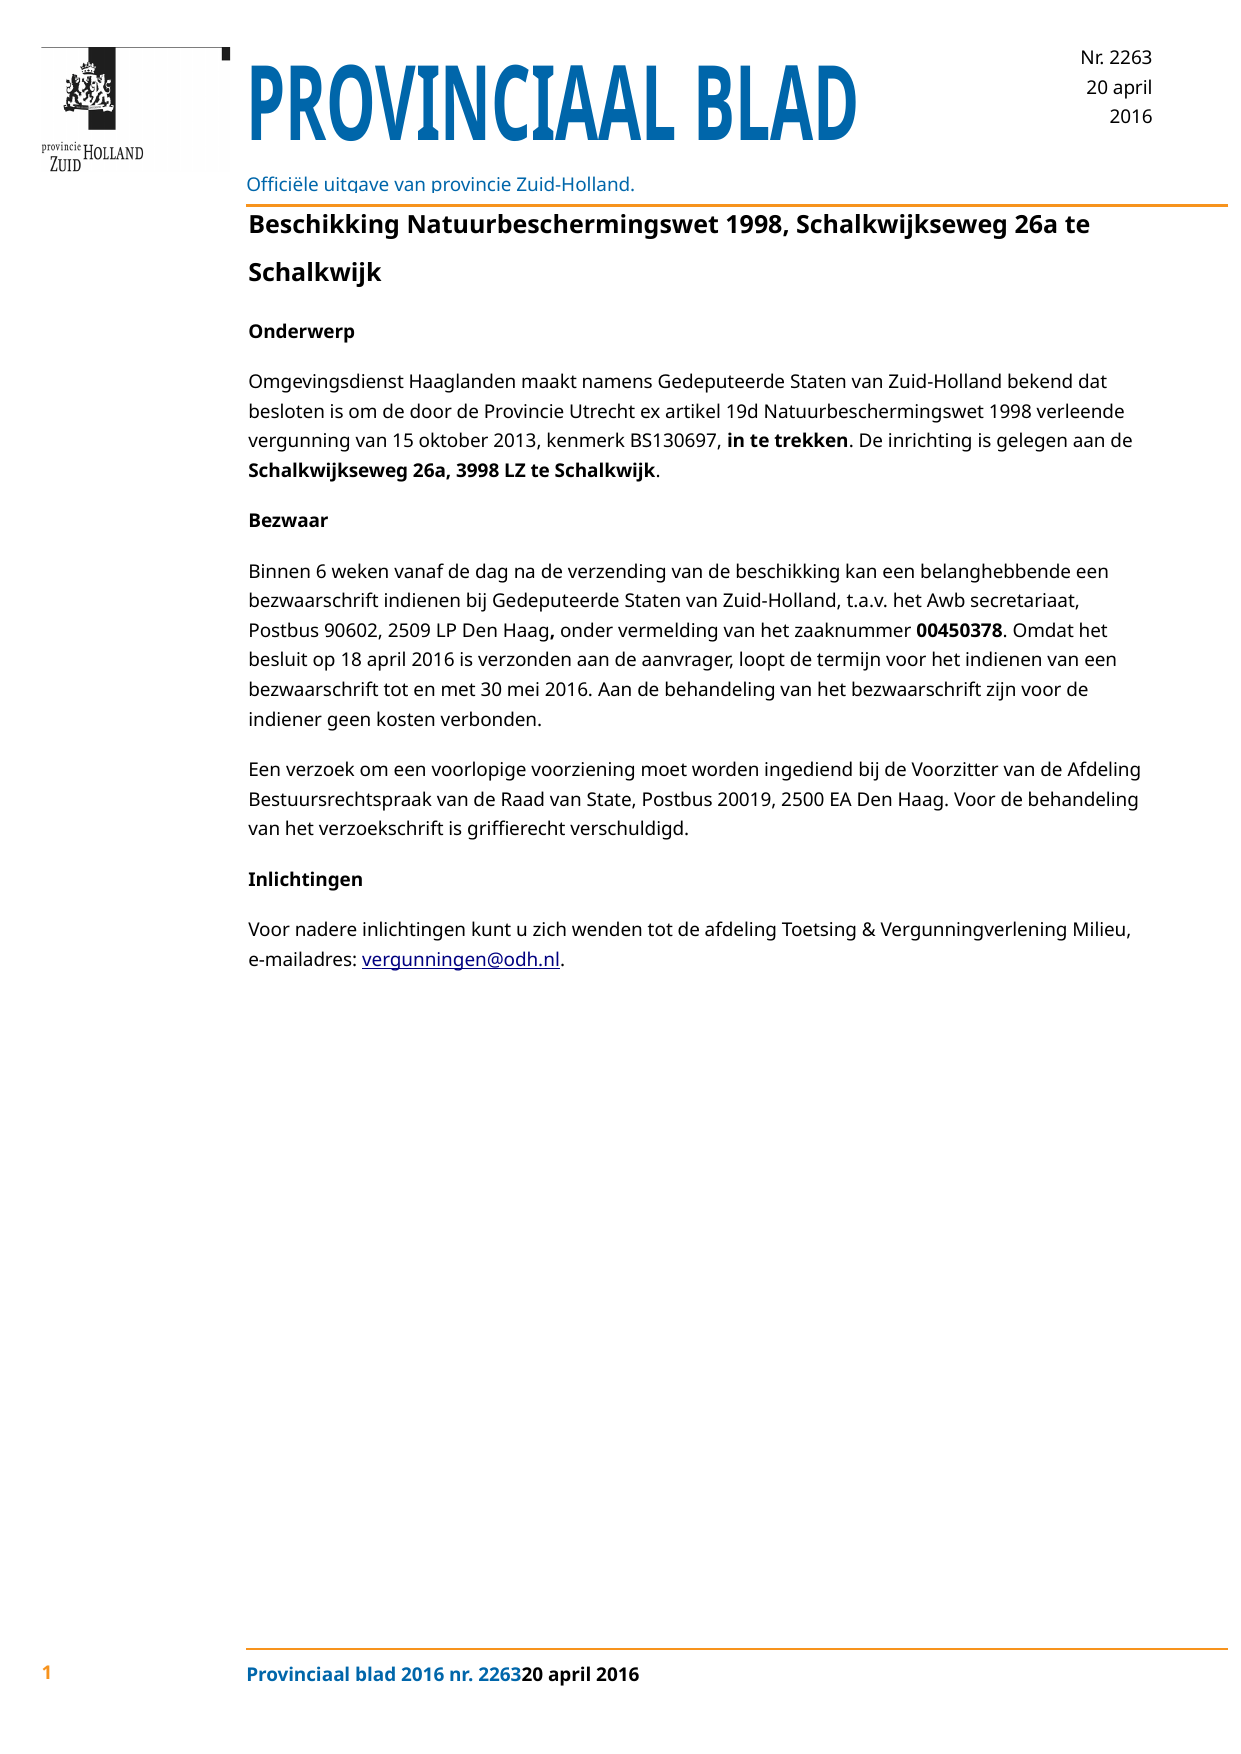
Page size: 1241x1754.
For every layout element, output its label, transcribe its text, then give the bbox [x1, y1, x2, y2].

text Voor nadere inlichtingen kunt u zich wenden tot de afdeling Toetsing & Vergunningverlening Milieu, e-mailadres: vergunningen@odh.nl. [248, 916, 1152, 972]
text Inlichtingen [248, 866, 1152, 892]
picture [41, 47, 231, 172]
text Bezwaar [248, 507, 1152, 533]
text Onderwerp [248, 318, 1152, 344]
text Omgevingsdienst Haaglanden maakt namens Gedeputeerde Staten van Zuid-Holland bekend dat besloten is om de door de Provincie Utrecht ex artikel 19d Natuurbeschermingswet 1998 verleende vergunning van 15 oktober 2013, kenmerk BS130697, in te trekken. De inrichting is gelegen aan de Schalkwijkseweg 26a, 3998 LZ te Schalkwijk. [248, 368, 1152, 483]
text Binnen 6 weken vanaf de dag na de verzending van de beschikking kan een belanghebbende een bezwaarschrift indienen bij Gedeputeerde Staten van Zuid-Holland, t.a.v. het Awb secretariaat, Postbus 90602, 2509 LP Den Haag, onder vermelding van het zaaknummer 00450378. Omdat het besluit op 18 april 2016 is verzonden aan de aanvrager, loopt de termijn voor het indienen van een bezwaarschrift tot en met 30 mei 2016. Aan de behandeling van het bezwaarschrift zijn voor de indiener geen kosten verbonden. [248, 558, 1152, 732]
text Beschikking Natuurbeschermingswet 1998, Schalkwijkseweg 26a te Schalkwijk [248, 207, 1152, 288]
text Een verzoek om een voorlopige voorziening moet worden ingediend bij de Voorzitter van de Afdeling Bestuursrechtspraak van de Raad van State, Postbus 20019, 2500 EA Den Haag. Voor de behandeling van het verzoekschrift is griffierecht verschuldigd. [248, 756, 1152, 841]
